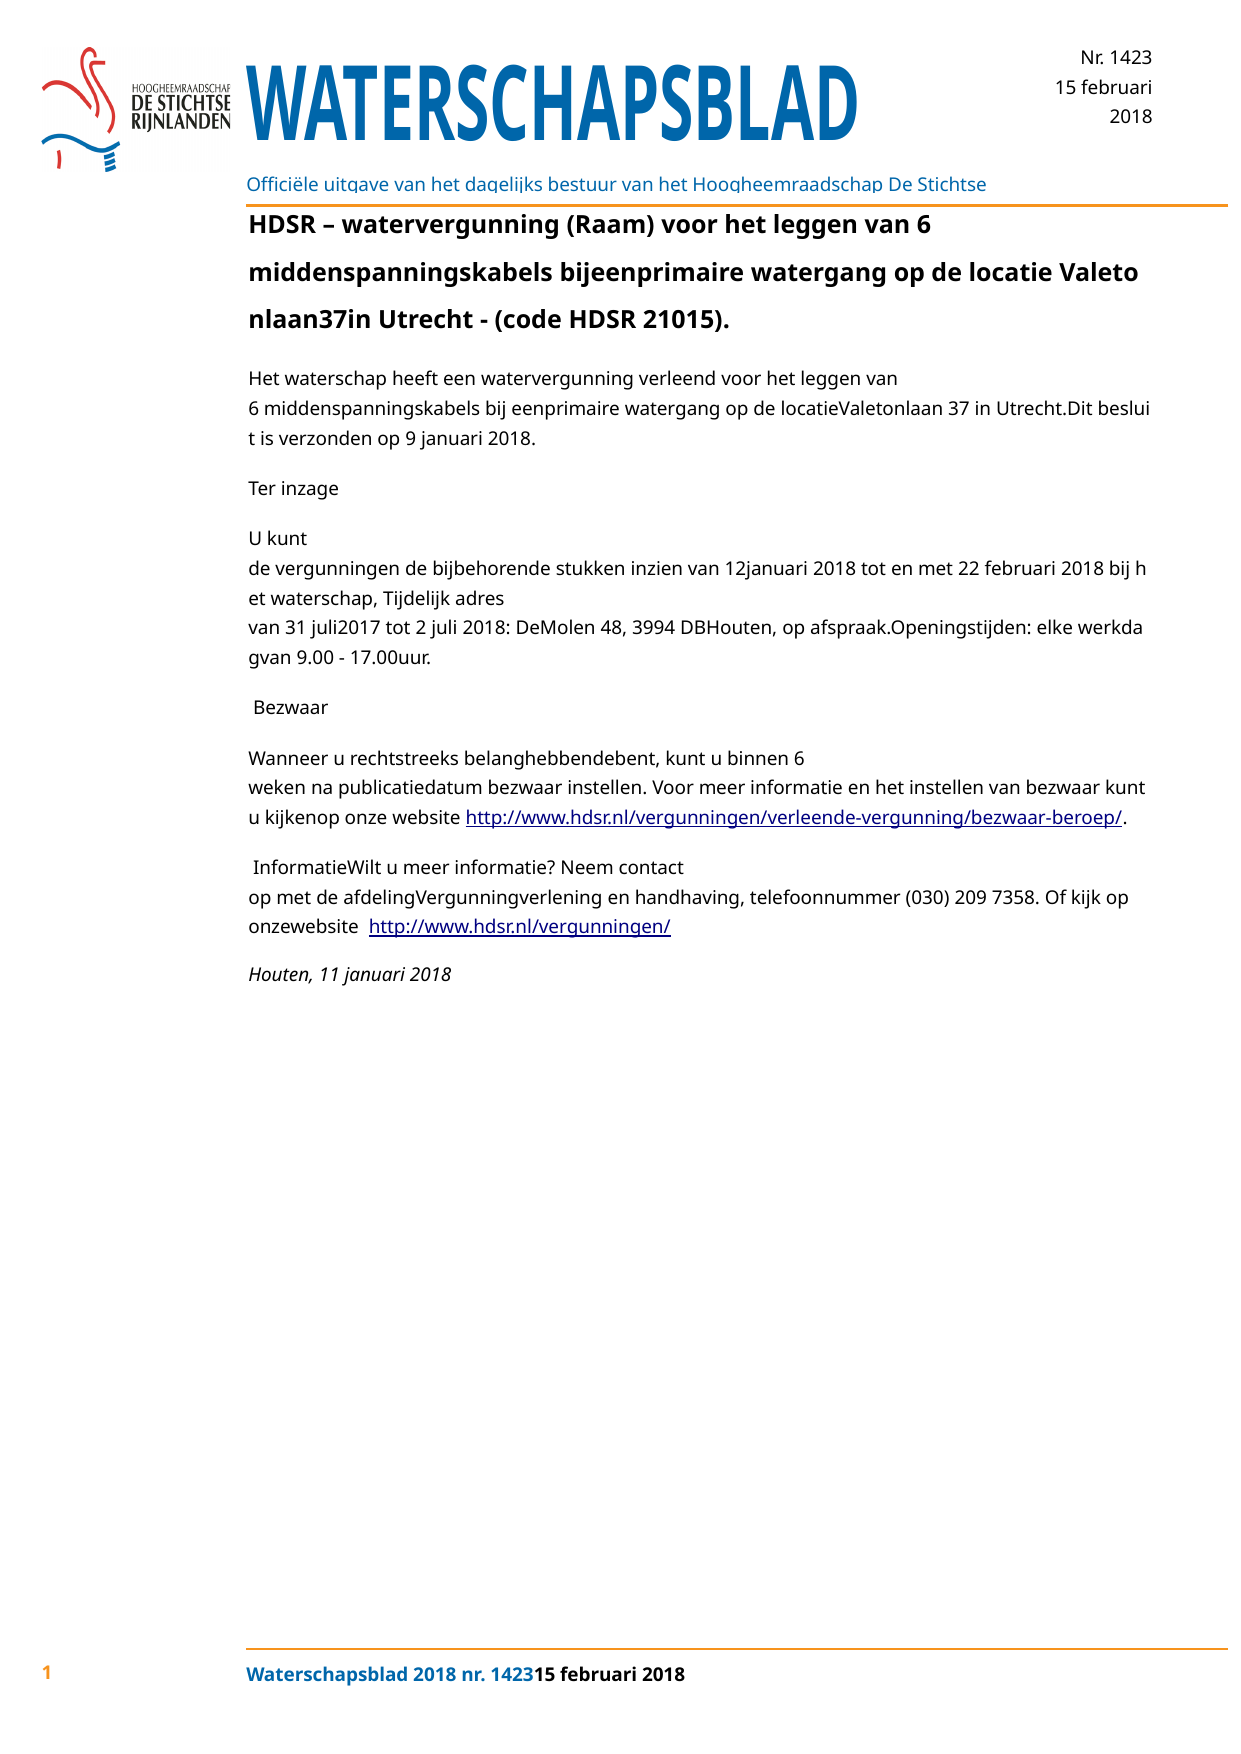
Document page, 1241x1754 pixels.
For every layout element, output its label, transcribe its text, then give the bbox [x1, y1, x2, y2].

text Wanneer u rechtstreeks belanghebbendebent, kunt u binnen 6 weken na publicatiedatum bezwaar instellen. Voor meer informatie en het instellen van bezwaar kunt u kijkenop onze website http://www.hdsr.nl/vergunningen/verleende-vergunning/bezwaar-beroep/. [248, 745, 1152, 829]
text Het waterschap heeft een watervergunning verleend voor het leggen van 6 middenspanningskabels bij eenprimaire watergang op de locatieValetonlaan 37 in Utrecht.Dit besluit is verzonden op 9 januari 2018. [248, 366, 1152, 450]
text InformatieWilt u meer informatie? Neem contact op met de afdelingVergunningverlening en handhaving, telefoonnummer (030) 209 7358. Of kijk op onzewebsite http://www.hdsr.nl/vergunningen/ [248, 854, 1152, 939]
text Houten, 11 januari 2018 [248, 961, 1152, 987]
text U kunt de vergunningen de bijbehorende stukken inzien van 12januari 2018 tot en met 22 februari 2018 bij het waterschap, Tijdelijk adres van 31 juli2017 tot 2 juli 2018: DeMolen 48, 3994 DBHouten, op afspraak.Openingstijden: elke werkdagvan 9.00 - 17.00uur. [248, 526, 1152, 669]
text Ter inzage [248, 475, 1152, 501]
text HDSR – watervergunning (Raam) voor het leggen van 6 middenspanningskabels bijeenprimaire watergang op de locatie Valetonlaan37in Utrecht - (code HDSR 21015). [248, 207, 1152, 336]
text Bezwaar [248, 694, 1152, 720]
picture [41, 47, 231, 172]
